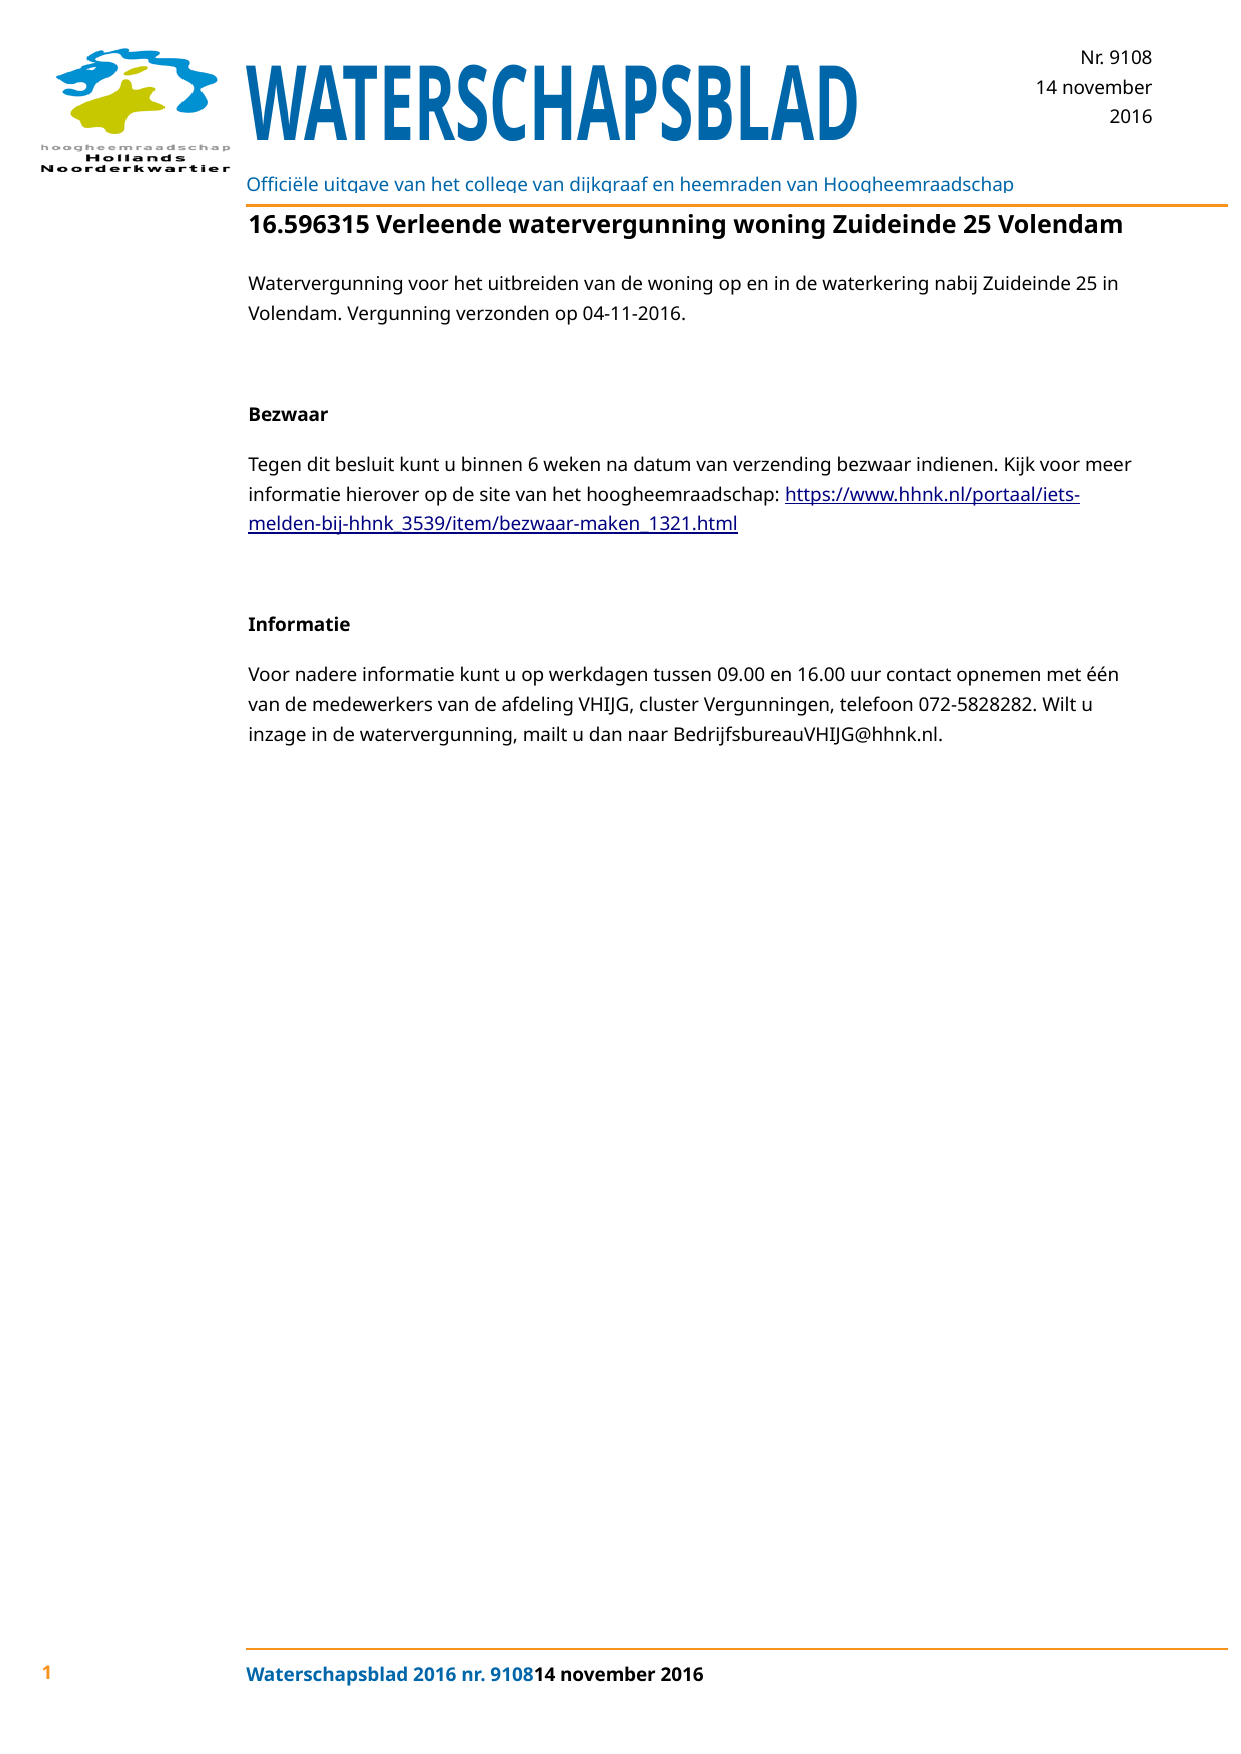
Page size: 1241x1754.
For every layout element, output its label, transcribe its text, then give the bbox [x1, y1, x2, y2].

text Bezwaar [248, 401, 1152, 426]
picture [41, 47, 231, 172]
text Informatie [248, 611, 1152, 637]
text Watervergunning voor het uitbreiden van de woning op en in de waterkering nabij Zuideinde 25 in Volendam. Vergunning verzonden op 04-11-2016. [248, 270, 1152, 326]
text 16.596315 Verleende watervergunning woning Zuideinde 25 Volendam [248, 207, 1152, 241]
text Voor nadere informatie kunt u op werkdagen tussen 09.00 en 16.00 uur contact opnemen met één van de medewerkers van de afdeling VHIJG, cluster Vergunningen, telefoon 072-5828282. Wilt u inzage in de watervergunning, mailt u dan naar BedrijfsbureauVHIJG@hhnk.nl. [248, 662, 1152, 746]
text Tegen dit besluit kunt u binnen 6 weken na datum van verzending bezwaar indienen. Kijk voor meer informatie hierover op de site van het hoogheemraadschap: https://www.hhnk.nl/portaal/iets-melden-bij-hhnk_3539/item/bezwaar-maken_1321.html [248, 451, 1152, 536]
